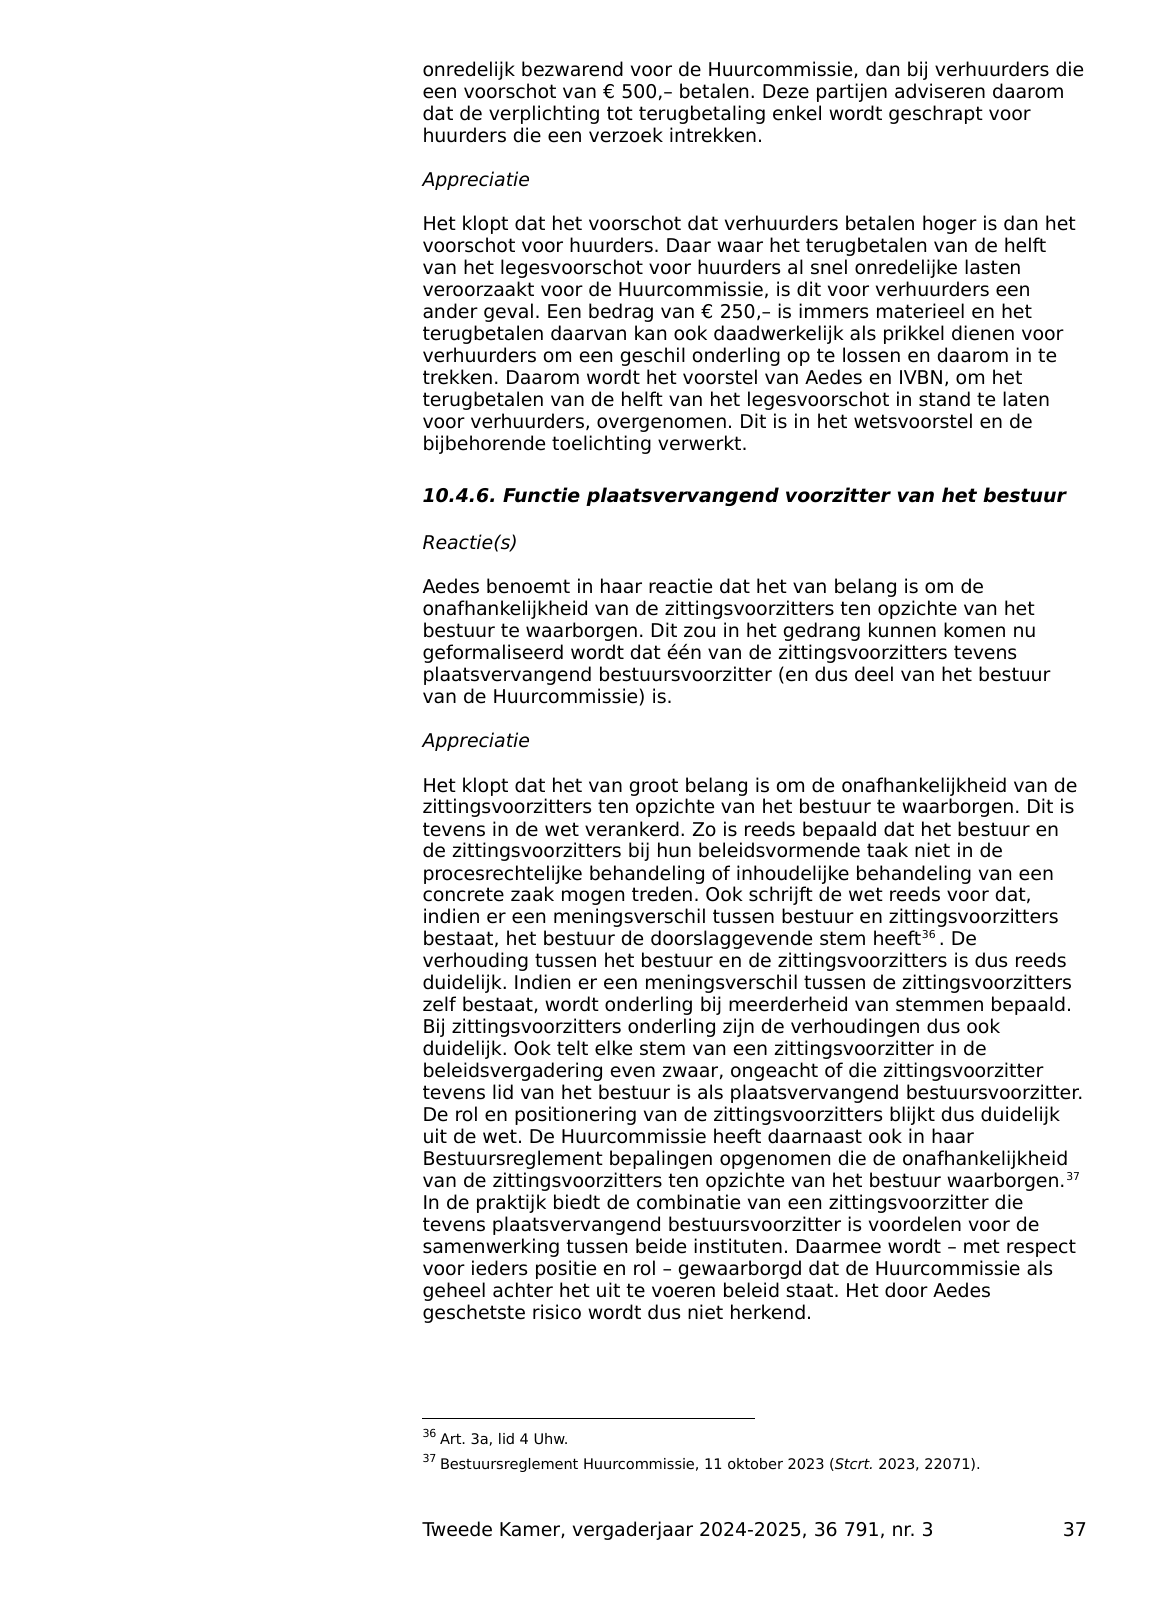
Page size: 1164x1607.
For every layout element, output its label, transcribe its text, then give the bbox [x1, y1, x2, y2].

text Aedes benoemt in haar reactie dat het van belang is om de onafhankelijkheid van de zittingsvoorzitters ten opzichte van het bestuur te waarborgen. Dit zou in het gedrang kunnen komen nu geformaliseerd wordt dat één van de zittingsvoorzitters tevens plaatsvervangend bestuursvoorzitter (en dus deel van het bestuur van de Huurcommissie) is. [422, 576, 1087, 708]
subtitle Appreciatie [422, 169, 1087, 191]
text Het klopt dat het voorschot dat verhuurders betalen hoger is dan het voorschot voor huurders. Daar waar het terugbetalen van de helft van het legesvoorschot voor huurders al snel onredelijke lasten veroorzaakt voor de Huurcommissie, is dit voor verhuurders een ander geval. Een bedrag van € 250,– is immers materieel en het terugbetalen daarvan kan ook daadwerkelijk als prikkel dienen voor verhuurders om een geschil onderling op te lossen en daarom in te trekken. Daarom wordt het voorstel van Aedes en IVBN, om het terugbetalen van de helft van het legesvoorschot in stand te laten voor verhuurders, overgenomen. Dit is in het wetsvoorstel en de bijbehorende toelichting verwerkt. [422, 213, 1087, 455]
subtitle Appreciatie [422, 730, 1087, 752]
text onredelijk bezwarend voor de Huurcommissie, dan bij verhuurders die een voorschot van € 500,– betalen. Deze partijen adviseren daarom dat de verplichting tot terugbetaling enkel wordt geschrapt voor huurders die een verzoek intrekken. [422, 59, 1087, 147]
text Bestuursreglement Huurcommissie, 11 oktober 2023 (Stcrt. 2023, 22071). [422, 1452, 1087, 1474]
text Art. 3a, lid 4 Uhw. [422, 1427, 1087, 1449]
subtitle 10.4.6. Functie plaatsvervangend voorzitter van het bestuur [422, 485, 1087, 507]
text Het klopt dat het van groot belang is om de onafhankelijkheid van de zittingsvoorzitters ten opzichte van het bestuur te waarborgen. Dit is tevens in de wet verankerd. Zo is reeds bepaald dat het bestuur en de zittingsvoorzitters bij hun beleidsvormende taak niet in de procesrechtelijke behandeling of inhoudelijke behandeling van een concrete zaak mogen treden. Ook schrijft de wet reeds voor dat, indien er een meningsverschil tussen bestuur en zittingsvoorzitters bestaat, het bestuur de doorslaggevende stem heeft. De verhouding tussen het bestuur en de zittingsvoorzitters is dus reeds duidelijk. Indien er een meningsverschil tussen de zittingsvoorzitters zelf bestaat, wordt onderling bij meerderheid van stemmen bepaald. Bij zittingsvoorzitters onderling zijn de verhoudingen dus ook duidelijk. Ook telt elke stem van een zittingsvoorzitter in de beleidsvergadering even zwaar, ongeacht of die zittingsvoorzitter tevens lid van het bestuur is als plaatsvervangend bestuursvoorzitter. De rol en positionering van de zittingsvoorzitters blijkt dus duidelijk uit de wet. De Huurcommissie heeft daarnaast ook in haar Bestuursreglement bepalingen opgenomen die de onafhankelijkheid van de zittingsvoorzitters ten opzichte van het bestuur waarborgen. In de praktijk biedt de combinatie van een zittingsvoorzitter die tevens plaatsvervangend bestuursvoorzitter is voordelen voor de samenwerking tussen beide instituten. Daarmee wordt – met respect voor ieders positie en rol – gewaarborgd dat de Huurcommissie als geheel achter het uit te voeren beleid staat. Het door Aedes geschetste risico wordt dus niet herkend. [422, 774, 1087, 1324]
subtitle Reactie(s) [422, 532, 1087, 554]
